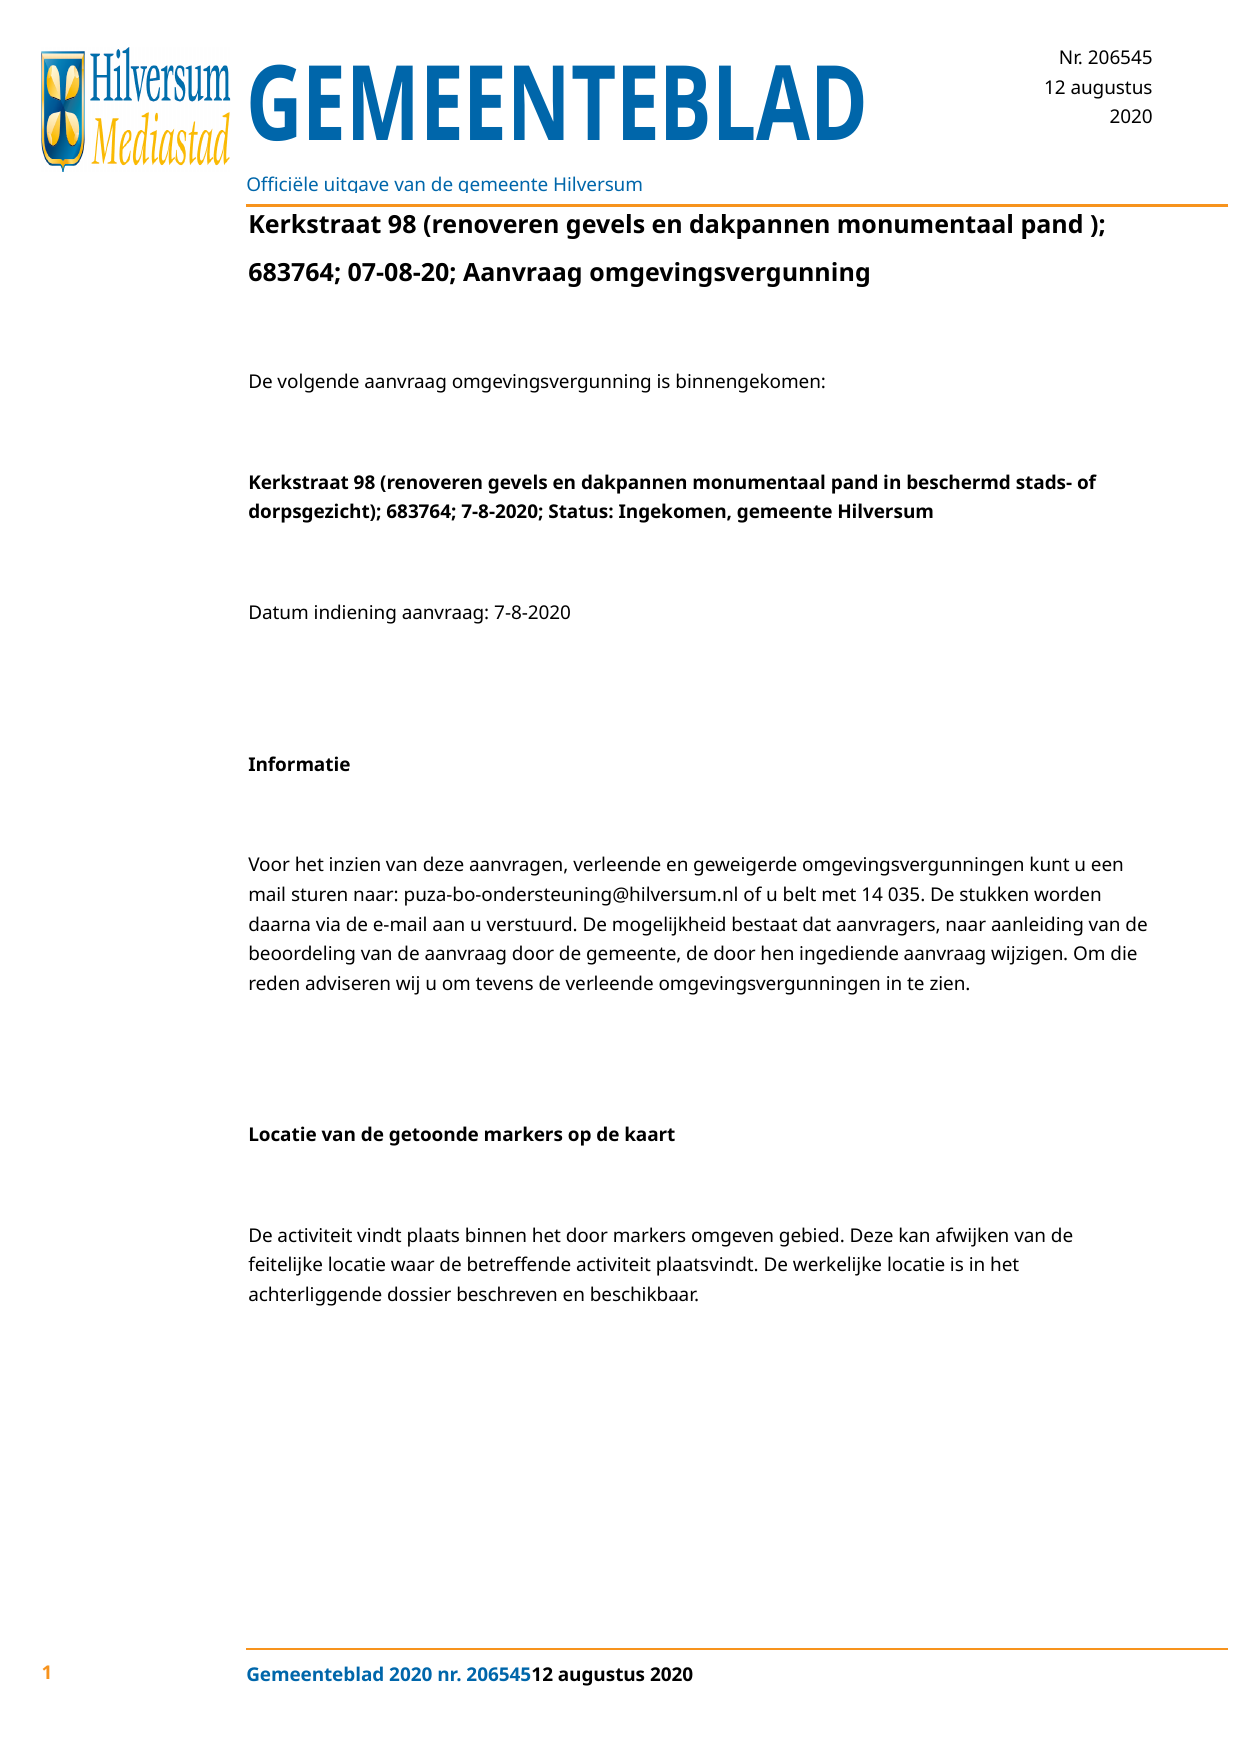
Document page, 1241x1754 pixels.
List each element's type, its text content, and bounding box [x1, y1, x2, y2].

text Kerkstraat 98 (renoveren gevels en dakpannen monumentaal pand ); 683764; 07-08-20; Aanvraag omgevingsvergunning [248, 207, 1152, 288]
text Datum indiening aanvraag: 7-8-2020 [248, 599, 1152, 625]
text Kerkstraat 98 (renoveren gevels en dakpannen monumentaal pand in beschermd stads- of dorpsgezicht); 683764; 7-8-2020; Status: Ingekomen, gemeente Hilversum [248, 469, 1152, 524]
picture [41, 47, 231, 172]
text De volgende aanvraag omgevingsvergunning is binnengekomen: [248, 368, 1152, 394]
text Voor het inzien van deze aanvragen, verleende en geweigerde omgevingsvergunningen kunt u een mail sturen naar: puza-bo-ondersteuning@hilversum.nl of u belt met 14 035. De stukken worden daarna via de e-mail aan u verstuurd. De mogelijkheid bestaat dat aanvragers, naar aanleiding van de beoordeling van de aanvraag door de gemeente, de door hen ingediende aanvraag wijzigen. Om die reden adviseren wij u om tevens de verleende omgevingsvergunningen in te zien. [248, 852, 1152, 996]
text De activiteit vindt plaats binnen het door markers omgeven gebied. Deze kan afwijken van de feitelijke locatie waar de betreffende activiteit plaatsvindt. De werkelijke locatie is in het achterliggende dossier beschreven en beschikbaar. [248, 1222, 1152, 1307]
text Informatie [248, 751, 1152, 777]
text Locatie van de getoonde markers op de kaart [248, 1121, 1152, 1147]
